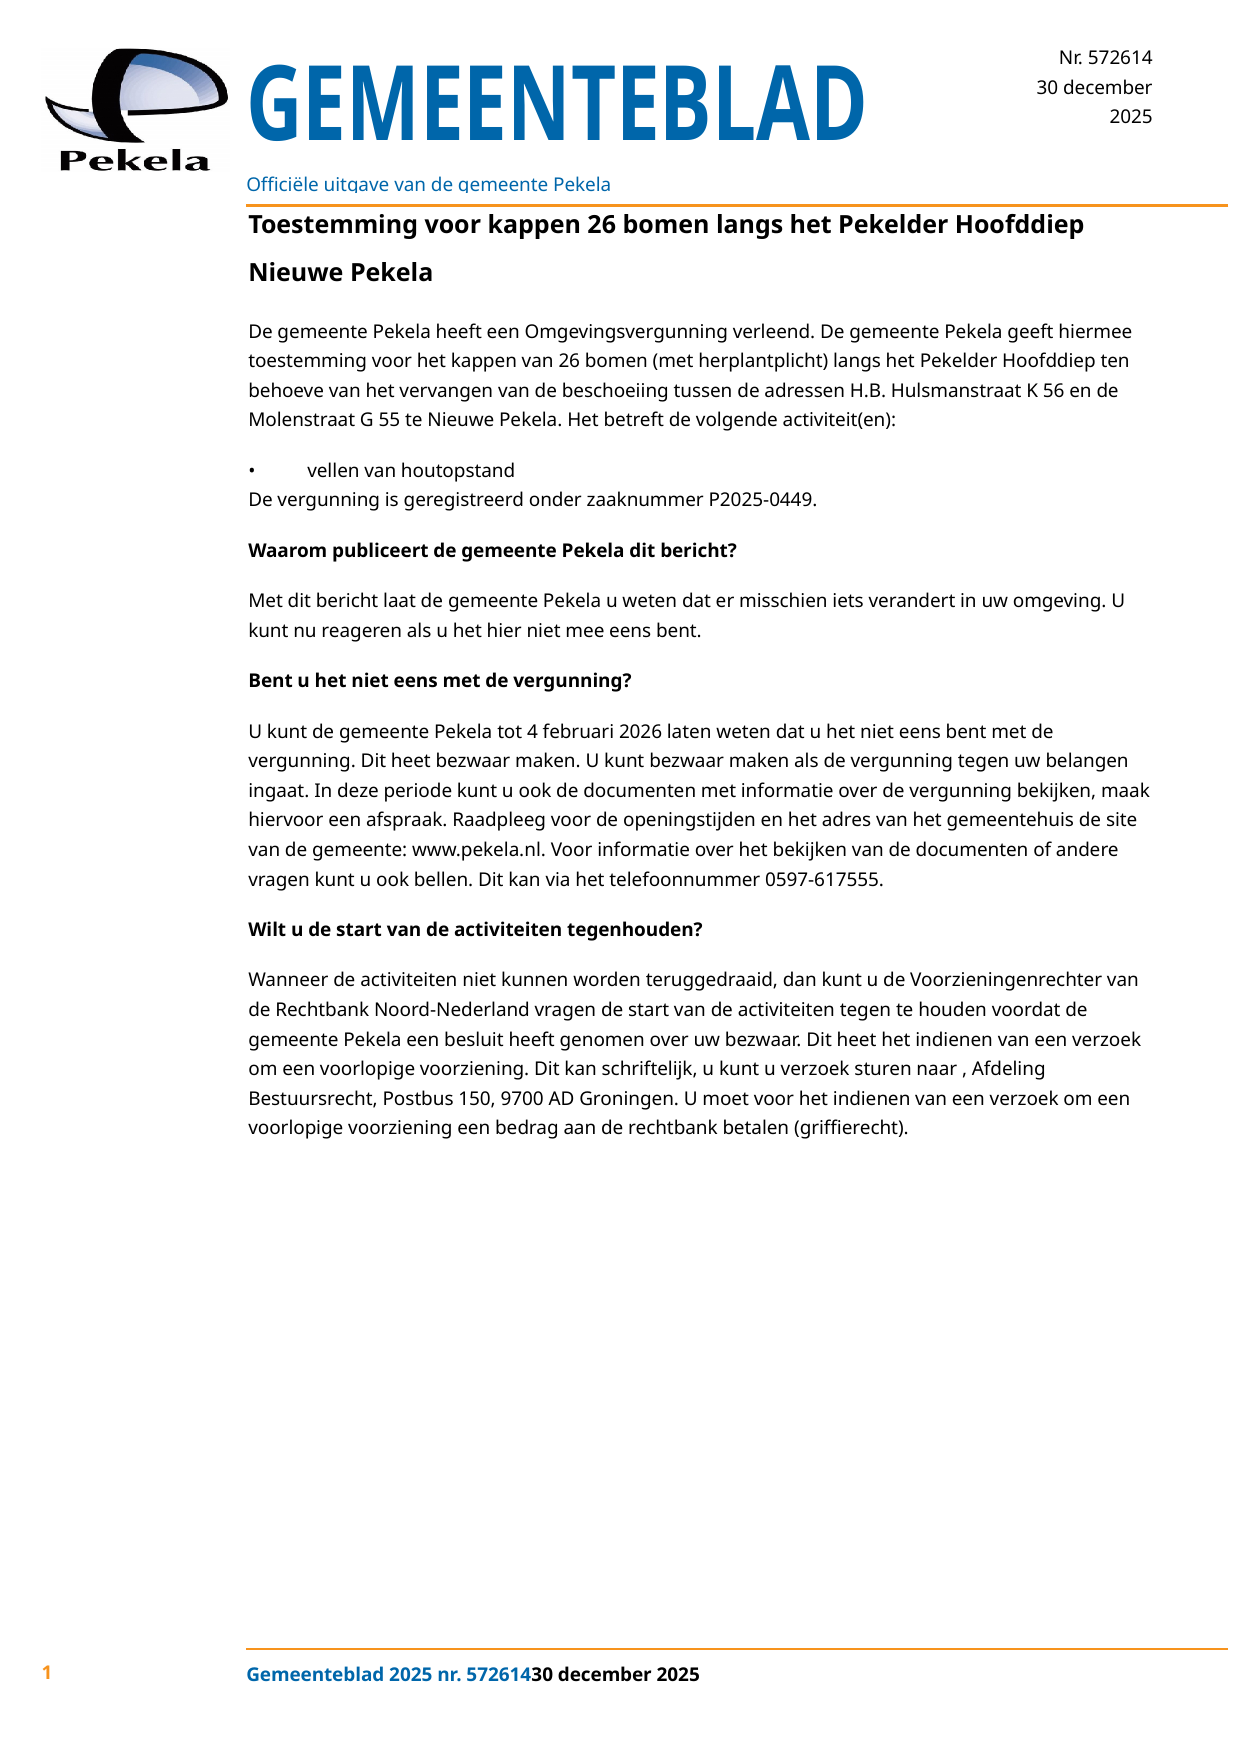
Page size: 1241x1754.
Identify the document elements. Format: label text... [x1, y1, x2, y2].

text Wilt u de start van de activiteiten tegenhouden? [248, 916, 1152, 942]
picture [41, 47, 231, 172]
text De gemeente Pekela heeft een Omgevingsvergunning verleend. De gemeente Pekela geeft hiermee toestemming voor het kappen van 26 bomen (met herplantplicht) langs het Pekelder Hoofddiep ten behoeve van het vervangen van de beschoeiing tussen de adressen H.B. Hulsmanstraat K 56 en de Molenstraat G 55 te Nieuwe Pekela. Het betreft de volgende activiteit(en): [248, 318, 1152, 432]
list vellen van houtopstand [248, 457, 1152, 483]
text Met dit bericht laat de gemeente Pekela u weten dat er misschien iets verandert in uw omgeving. U kunt nu reageren als u het hier niet mee eens bent. [248, 587, 1152, 643]
text Toestemming voor kappen 26 bomen langs het Pekelder Hoofddiep Nieuwe Pekela [248, 207, 1152, 288]
text U kunt de gemeente Pekela tot 4 februari 2026 laten weten dat u het niet eens bent met de vergunning. Dit heet bezwaar maken. U kunt bezwaar maken als de vergunning tegen uw belangen ingaat. In deze periode kunt u ook de documenten met informatie over de vergunning bekijken, maak hiervoor een afspraak. Raadpleeg voor de openingstijden en het adres van het gemeentehuis de site van de gemeente: www.pekela.nl. Voor informatie over het bekijken van de documenten of andere vragen kunt u ook bellen. Dit kan via het telefoonnummer 0597-617555. [248, 718, 1152, 892]
text Bent u het niet eens met de vergunning? [248, 667, 1152, 693]
text Wanneer de activiteiten niet kunnen worden teruggedraaid, dan kunt u de Voorzieningenrechter van de Rechtbank Noord-Nederland vragen de start van de activiteiten tegen te houden voordat de gemeente Pekela een besluit heeft genomen over uw bezwaar. Dit heet het indienen van een verzoek om een voorlopige voorziening. Dit kan schriftelijk, u kunt u verzoek sturen naar , Afdeling Bestuursrecht, Postbus 150, 9700 AD Groningen. U moet voor het indienen van een verzoek om een voorlopige voorziening een bedrag aan de rechtbank betalen (griffierecht). [248, 967, 1152, 1140]
text Waarom publiceert de gemeente Pekela dit bericht? [248, 537, 1152, 563]
text De vergunning is geregistreerd onder zaaknummer P2025-0449. [248, 487, 1152, 512]
